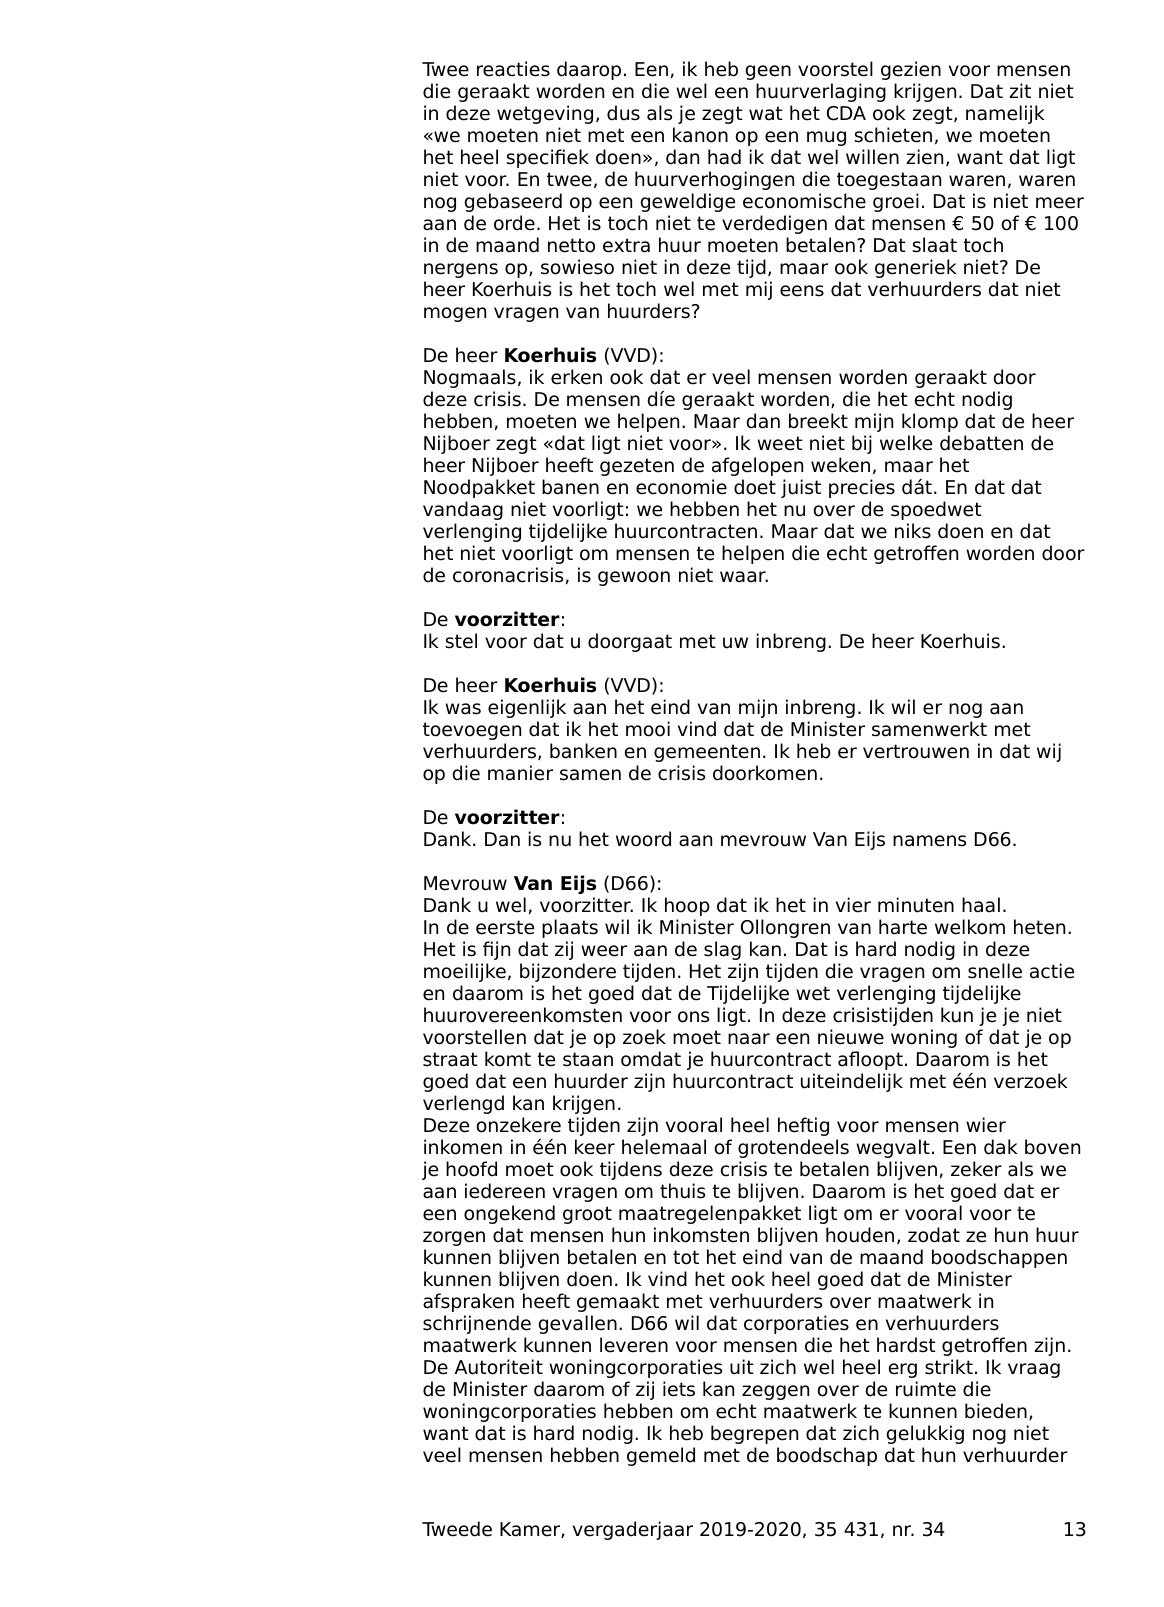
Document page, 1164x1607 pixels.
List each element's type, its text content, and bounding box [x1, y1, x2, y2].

text Dank u wel, voorzitter. Ik hoop dat ik het in vier minuten haal. [422, 895, 1087, 917]
text De voorzitter: [422, 609, 1087, 631]
text Ik was eigenlijk aan het eind van mijn inbreng. Ik wil er nog aan toevoegen dat ik het mooi vind dat de Minister samenwerkt met verhuurders, banken en gemeenten. Ik heb er vertrouwen in dat wij op die manier samen de crisis doorkomen. [422, 697, 1087, 785]
text Ik stel voor dat u doorgaat met uw inbreng. De heer Koerhuis. [422, 631, 1087, 653]
text De heer Koerhuis (VVD): [422, 345, 1087, 367]
text Nogmaals, ik erken ook dat er veel mensen worden geraakt door deze crisis. De mensen díe geraakt worden, die het echt nodig hebben, moeten we helpen. Maar dan breekt mijn klomp dat de heer Nijboer zegt «dat ligt niet voor». Ik weet niet bij welke debatten de heer Nijboer heeft gezeten de afgelopen weken, maar het Noodpakket banen en economie doet juist precies dát. En dat dat vandaag niet voorligt: we hebben het nu over de spoedwet verlenging tijdelijke huurcontracten. Maar dat we niks doen en dat het niet voorligt om mensen te helpen die echt getroffen worden door de coronacrisis, is gewoon niet waar. [422, 367, 1087, 587]
text Deze onzekere tijden zijn vooral heel heftig voor mensen wier inkomen in één keer helemaal of grotendeels wegvalt. Een dak boven je hoofd moet ook tijdens deze crisis te betalen blijven, zeker als we aan iedereen vragen om thuis te blijven. Daarom is het goed dat er een ongekend groot maatregelenpakket ligt om er vooral voor te zorgen dat mensen hun inkomsten blijven houden, zodat ze hun huur kunnen blijven betalen en tot het eind van de maand boodschappen kunnen blijven doen. Ik vind het ook heel goed dat de Minister afspraken heeft gemaakt met verhuurders over maatwerk in schrijnende gevallen. D66 wil dat corporaties en verhuurders maatwerk kunnen leveren voor mensen die het hardst getroffen zijn. De Autoriteit woningcorporaties uit zich wel heel erg strikt. Ik vraag de Minister daarom of zij iets kan zeggen over de ruimte die woningcorporaties hebben om echt maatwerk te kunnen bieden, want dat is hard nodig. Ik heb begrepen dat zich gelukkig nog niet veel mensen hebben gemeld met de boodschap dat hun verhuurder [422, 1115, 1087, 1467]
text Twee reacties daarop. Een, ik heb geen voorstel gezien voor mensen die geraakt worden en die wel een huurverlaging krijgen. Dat zit niet in deze wetgeving, dus als je zegt wat het CDA ook zegt, namelijk «we moeten niet met een kanon op een mug schieten, we moeten het heel specifiek doen», dan had ik dat wel willen zien, want dat ligt niet voor. En twee, de huurverhogingen die toegestaan waren, waren nog gebaseerd op een geweldige economische groei. Dat is niet meer aan de orde. Het is toch niet te verdedigen dat mensen € 50 of € 100 in de maand netto extra huur moeten betalen? Dat slaat toch nergens op, sowieso niet in deze tijd, maar ook generiek niet? De heer Koerhuis is het toch wel met mij eens dat verhuurders dat niet mogen vragen van huurders? [422, 59, 1087, 323]
text Mevrouw Van Eijs (D66): [422, 873, 1087, 895]
text De voorzitter: [422, 807, 1087, 829]
text Dank. Dan is nu het woord aan mevrouw Van Eijs namens D66. [422, 829, 1087, 851]
text De heer Koerhuis (VVD): [422, 675, 1087, 697]
text In de eerste plaats wil ik Minister Ollongren van harte welkom heten. Het is fijn dat zij weer aan de slag kan. Dat is hard nodig in deze moeilijke, bijzondere tijden. Het zijn tijden die vragen om snelle actie en daarom is het goed dat de Tijdelijke wet verlenging tijdelijke huurovereenkomsten voor ons ligt. In deze crisistijden kun je je niet voorstellen dat je op zoek moet naar een nieuwe woning of dat je op straat komt te staan omdat je huurcontract afloopt. Daarom is het goed dat een huurder zijn huurcontract uiteindelijk met één verzoek verlengd kan krijgen. [422, 917, 1087, 1115]
